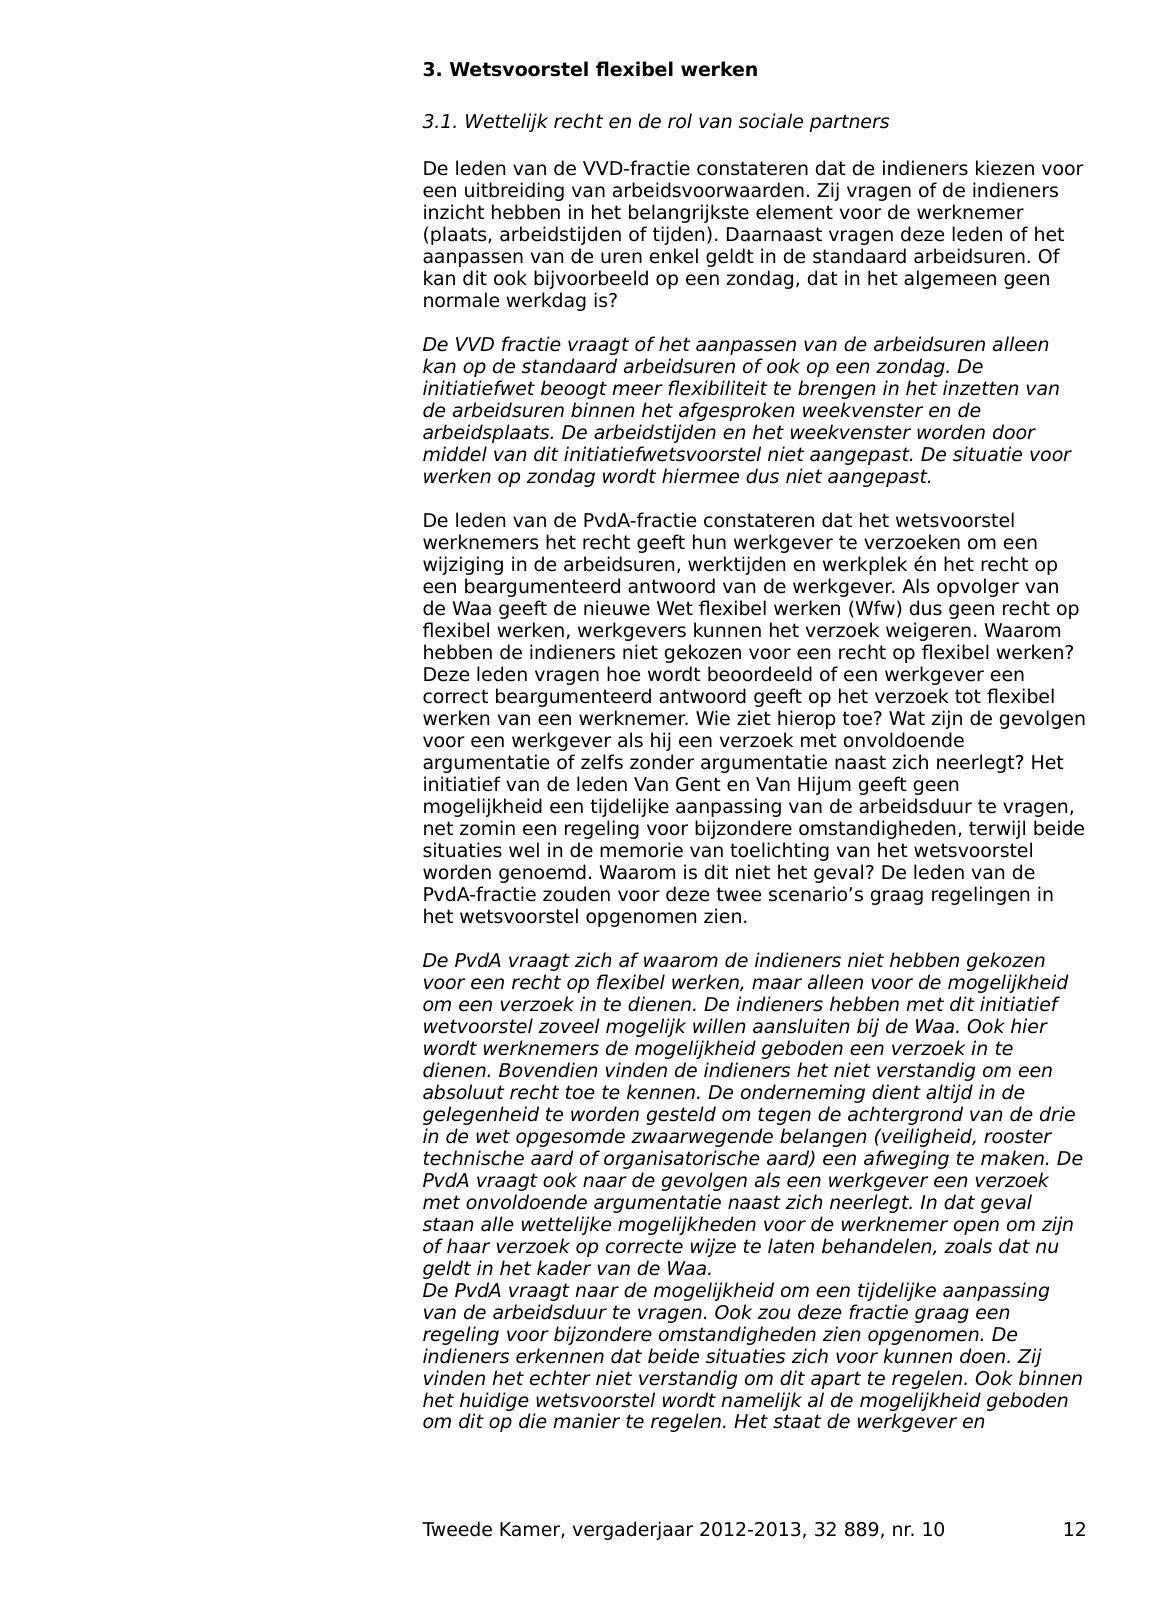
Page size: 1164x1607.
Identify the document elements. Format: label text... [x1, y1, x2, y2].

text De leden van de VVD-fractie constateren dat de indieners kiezen voor een uitbreiding van arbeidsvoorwaarden. Zij vragen of de indieners inzicht hebben in het belangrijkste element voor de werknemer (plaats, arbeidstijden of tijden). Daarnaast vragen deze leden of het aanpassen van de uren enkel geldt in de standaard arbeidsuren. Of kan dit ook bijvoorbeeld op een zondag, dat in het algemeen geen normale werkdag is? [422, 158, 1087, 312]
text De PvdA vraagt naar de mogelijkheid om een tijdelijke aanpassing van de arbeidsduur te vragen. Ook zou deze fractie graag een regeling voor bijzondere omstandigheden zien opgenomen. De indieners erkennen dat beide situaties zich voor kunnen doen. Zij vinden het echter niet verstandig om dit apart te regelen. Ook binnen het huidige wetsvoorstel wordt namelijk al de mogelijkheid geboden om dit op die manier te regelen. Het staat de werkgever en [422, 1279, 1087, 1433]
text De VVD fractie vraagt of het aanpassen van de arbeidsuren alleen kan op de standaard arbeidsuren of ook op een zondag. De initiatiefwet beoogt meer flexibiliteit te brengen in het inzetten van de arbeidsuren binnen het afgesproken weekvenster en de arbeidsplaats. De arbeidstijden en het weekvenster worden door middel van dit initiatiefwetsvoorstel niet aangepast. De situatie voor werken op zondag wordt hiermee dus niet aangepast. [422, 334, 1087, 488]
text De leden van de PvdA-fractie constateren dat het wetsvoorstel werknemers het recht geeft hun werkgever te verzoeken om een wijziging in de arbeidsuren, werktijden en werkplek én het recht op een beargumenteerd antwoord van de werkgever. Als opvolger van de Waa geeft de nieuwe Wet flexibel werken (Wfw) dus geen recht op flexibel werken, werkgevers kunnen het verzoek weigeren. Waarom hebben de indieners niet gekozen voor een recht op flexibel werken? Deze leden vragen hoe wordt beoordeeld of een werkgever een correct beargumenteerd antwoord geeft op het verzoek tot flexibel werken van een werknemer. Wie ziet hierop toe? Wat zijn de gevolgen voor een werkgever als hij een verzoek met onvoldoende argumentatie of zelfs zonder argumentatie naast zich neerlegt? Het initiatief van de leden Van Gent en Van Hijum geeft geen mogelijkheid een tijdelijke aanpassing van de arbeidsduur te vragen, net zomin een regeling voor bijzondere omstandigheden, terwijl beide situaties wel in de memorie van toelichting van het wetsvoorstel worden genoemd. Waarom is dit niet het geval? De leden van de PvdA-fractie zouden voor deze twee scenario’s graag regelingen in het wetsvoorstel opgenomen zien. [422, 510, 1087, 928]
subtitle 3.1. Wettelijk recht en de rol van sociale partners [422, 111, 1087, 133]
text De PvdA vraagt zich af waarom de indieners niet hebben gekozen voor een recht op flexibel werken, maar alleen voor de mogelijkheid om een verzoek in te dienen. De indieners hebben met dit initiatief wetvoorstel zoveel mogelijk willen aansluiten bij de Waa. Ook hier wordt werknemers de mogelijkheid geboden een verzoek in te dienen. Bovendien vinden de indieners het niet verstandig om een absoluut recht toe te kennen. De onderneming dient altijd in de gelegenheid te worden gesteld om tegen de achtergrond van de drie in de wet opgesomde zwaarwegende belangen (veiligheid, rooster technische aard of organisatorische aard) een afweging te maken. De PvdA vraagt ook naar de gevolgen als een werkgever een verzoek met onvoldoende argumentatie naast zich neerlegt. In dat geval staan alle wettelijke mogelijkheden voor de werknemer open om zijn of haar verzoek op correcte wijze te laten behandelen, zoals dat nu geldt in het kader van de Waa. [422, 950, 1087, 1279]
subtitle 3. Wetsvoorstel flexibel werken [422, 59, 1087, 81]
